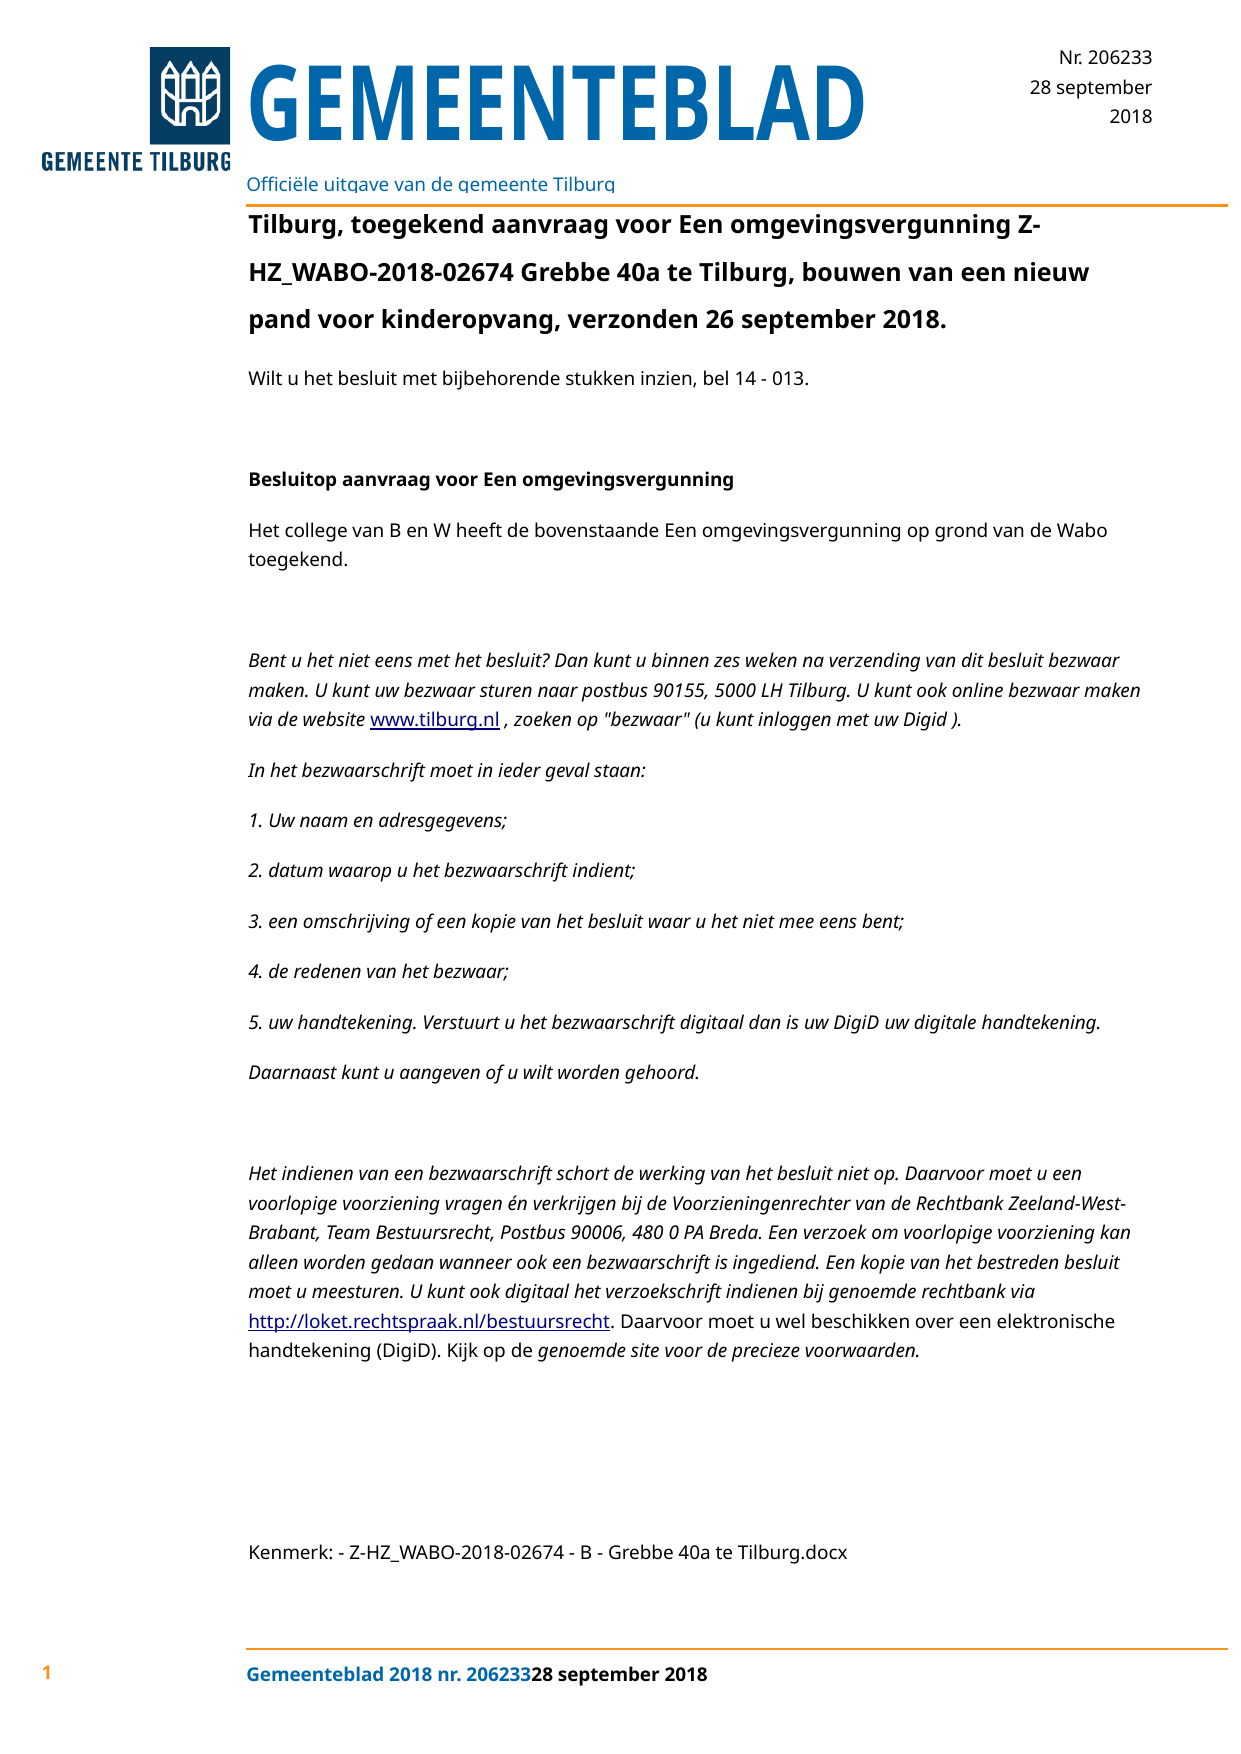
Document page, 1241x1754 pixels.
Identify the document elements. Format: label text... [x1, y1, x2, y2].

text Kenmerk: - Z-HZ_WABO-2018-02674 - B - Grebbe 40a te Tilburg.docx [248, 1539, 1152, 1565]
text In het bezwaarschrift moet in ieder geval staan: [248, 757, 1152, 782]
text Besluitop aanvraag voor Een omgevingsvergunning [248, 466, 1152, 492]
text Bent u het niet eens met het besluit? Dan kunt u binnen zes weken na verzending van dit besluit bezwaar maken. U kunt uw bezwaar sturen naar postbus 90155, 5000 LH Tilburg. U kunt ook online bezwaar maken via de website www.tilburg.nl , zoeken op "bezwaar" (u kunt inloggen met uw Digid ). [248, 647, 1152, 732]
text Wilt u het besluit met bijbehorende stukken inzien, bel 14 - 013. [248, 366, 1152, 391]
text Het indienen van een bezwaarschrift schort de werking van het besluit niet op. Daarvoor moet u een voorlopige voorziening vragen én verkrijgen bij de Voorzieningenrechter van de Rechtbank Zeeland-West-Brabant, Team Bestuursrecht, Postbus 90006, 480 0 PA Breda. Een verzoek om voorlopige voorziening kan alleen worden gedaan wanneer ook een bezwaarschrift is ingediend. Een kopie van het bestreden besluit moet u meesturen. U kunt ook digitaal het verzoekschrift indienen bij genoemde rechtbank via http://loket.rechtspraak.nl/bestuursrecht. Daarvoor moet u wel beschikken over een elektronische handtekening (DigiD). Kijk op de genoemde site voor de precieze voorwaarden. [248, 1160, 1152, 1363]
text 2. datum waarop u het bezwaarschrift indient; [248, 858, 1152, 883]
text 5. uw handtekening. Verstuurt u het bezwaarschrift digitaal dan is uw DigiD uw digitale handtekening. [248, 1009, 1152, 1034]
text Daarnaast kunt u aangeven of u wilt worden gehoord. [248, 1059, 1152, 1085]
picture [41, 47, 231, 172]
text Het college van B en W heeft de bovenstaande Een omgevingsvergunning op grond van de Wabo toegekend. [248, 517, 1152, 572]
text 3. een omschrijving of een kopie van het besluit waar u het niet mee eens bent; [248, 908, 1152, 934]
text Tilburg, toegekend aanvraag voor Een omgevingsvergunning Z-HZ_WABO-2018-02674 Grebbe 40a te Tilburg, bouwen van een nieuw pand voor kinderopvang, verzonden 26 september 2018. [248, 207, 1152, 336]
text 4. de redenen van het bezwaar; [248, 958, 1152, 984]
text 1. Uw naam en adresgegevens; [248, 807, 1152, 833]
